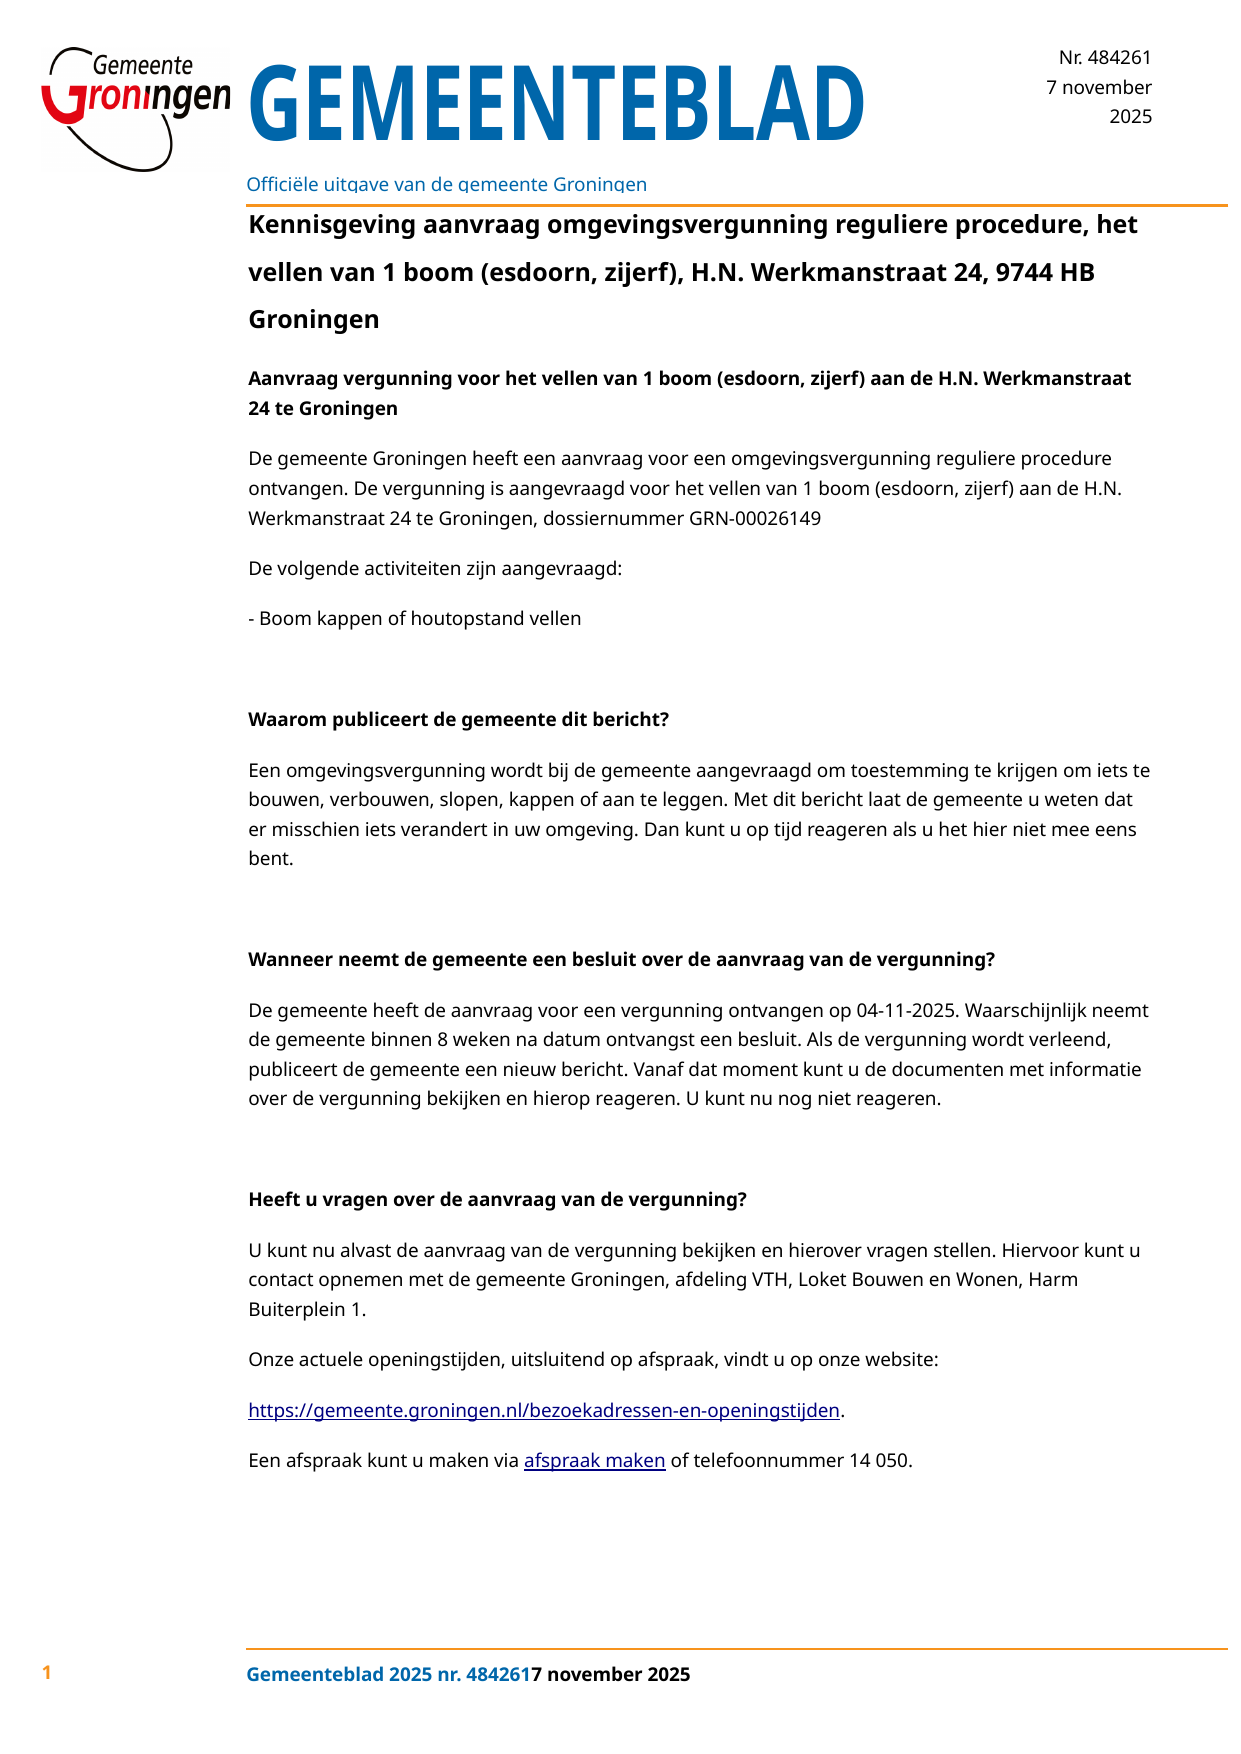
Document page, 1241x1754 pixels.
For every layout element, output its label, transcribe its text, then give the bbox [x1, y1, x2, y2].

text - Boom kappen of houtopstand vellen [248, 606, 1152, 631]
text De gemeente heeft de aanvraag voor een vergunning ontvangen op 04-11-2025. Waarschijnlijk neemt de gemeente binnen 8 weken na datum ontvangst een besluit. Als de vergunning wordt verleend, publiceert de gemeente een nieuw bericht. Vanaf dat moment kunt u de documenten met informatie over de vergunning bekijken en hierop reageren. U kunt nu nog niet reageren. [248, 997, 1152, 1111]
text Waarom publiceert de gemeente dit bericht? [248, 706, 1152, 732]
text De volgende activiteiten zijn aangevraagd: [248, 555, 1152, 581]
text Kennisgeving aanvraag omgevingsvergunning reguliere procedure, het vellen van 1 boom (esdoorn, zijerf), H.N. Werkmanstraat 24, 9744 HB Groningen [248, 207, 1152, 336]
text Heeft u vragen over de aanvraag van de vergunning? [248, 1186, 1152, 1212]
text Wanneer neemt de gemeente een besluit over de aanvraag van de vergunning? [248, 946, 1152, 972]
text Aanvraag vergunning voor het vellen van 1 boom (esdoorn, zijerf) aan de H.N. Werkmanstraat 24 te Groningen [248, 366, 1152, 421]
text Onze actuele openingstijden, uitsluitend op afspraak, vindt u op onze website: [248, 1346, 1152, 1372]
text Een omgevingsvergunning wordt bij de gemeente aangevraagd om toestemming te krijgen om iets te bouwen, verbouwen, slopen, kappen of aan te leggen. Met dit bericht laat de gemeente u weten dat er misschien iets verandert in uw omgeving. Dan kunt u op tijd reageren als u het hier niet mee eens bent. [248, 757, 1152, 871]
text https://gemeente.groningen.nl/bezoekadressen-en-openingstijden. [248, 1397, 1152, 1422]
text De gemeente Groningen heeft een aanvraag voor een omgevingsvergunning reguliere procedure ontvangen. De vergunning is aangevraagd voor het vellen van 1 boom (esdoorn, zijerf) aan de H.N. Werkmanstraat 24 te Groningen, dossiernummer GRN-00026149 [248, 446, 1152, 530]
text U kunt nu alvast de aanvraag van de vergunning bekijken en hierover vragen stellen. Hiervoor kunt u contact opnemen met de gemeente Groningen, afdeling VTH, Loket Bouwen en Wonen, Harm Buiterplein 1. [248, 1237, 1152, 1322]
text Een afspraak kunt u maken via afspraak maken of telefoonnummer 14 050. [248, 1447, 1152, 1473]
picture [41, 47, 231, 172]
